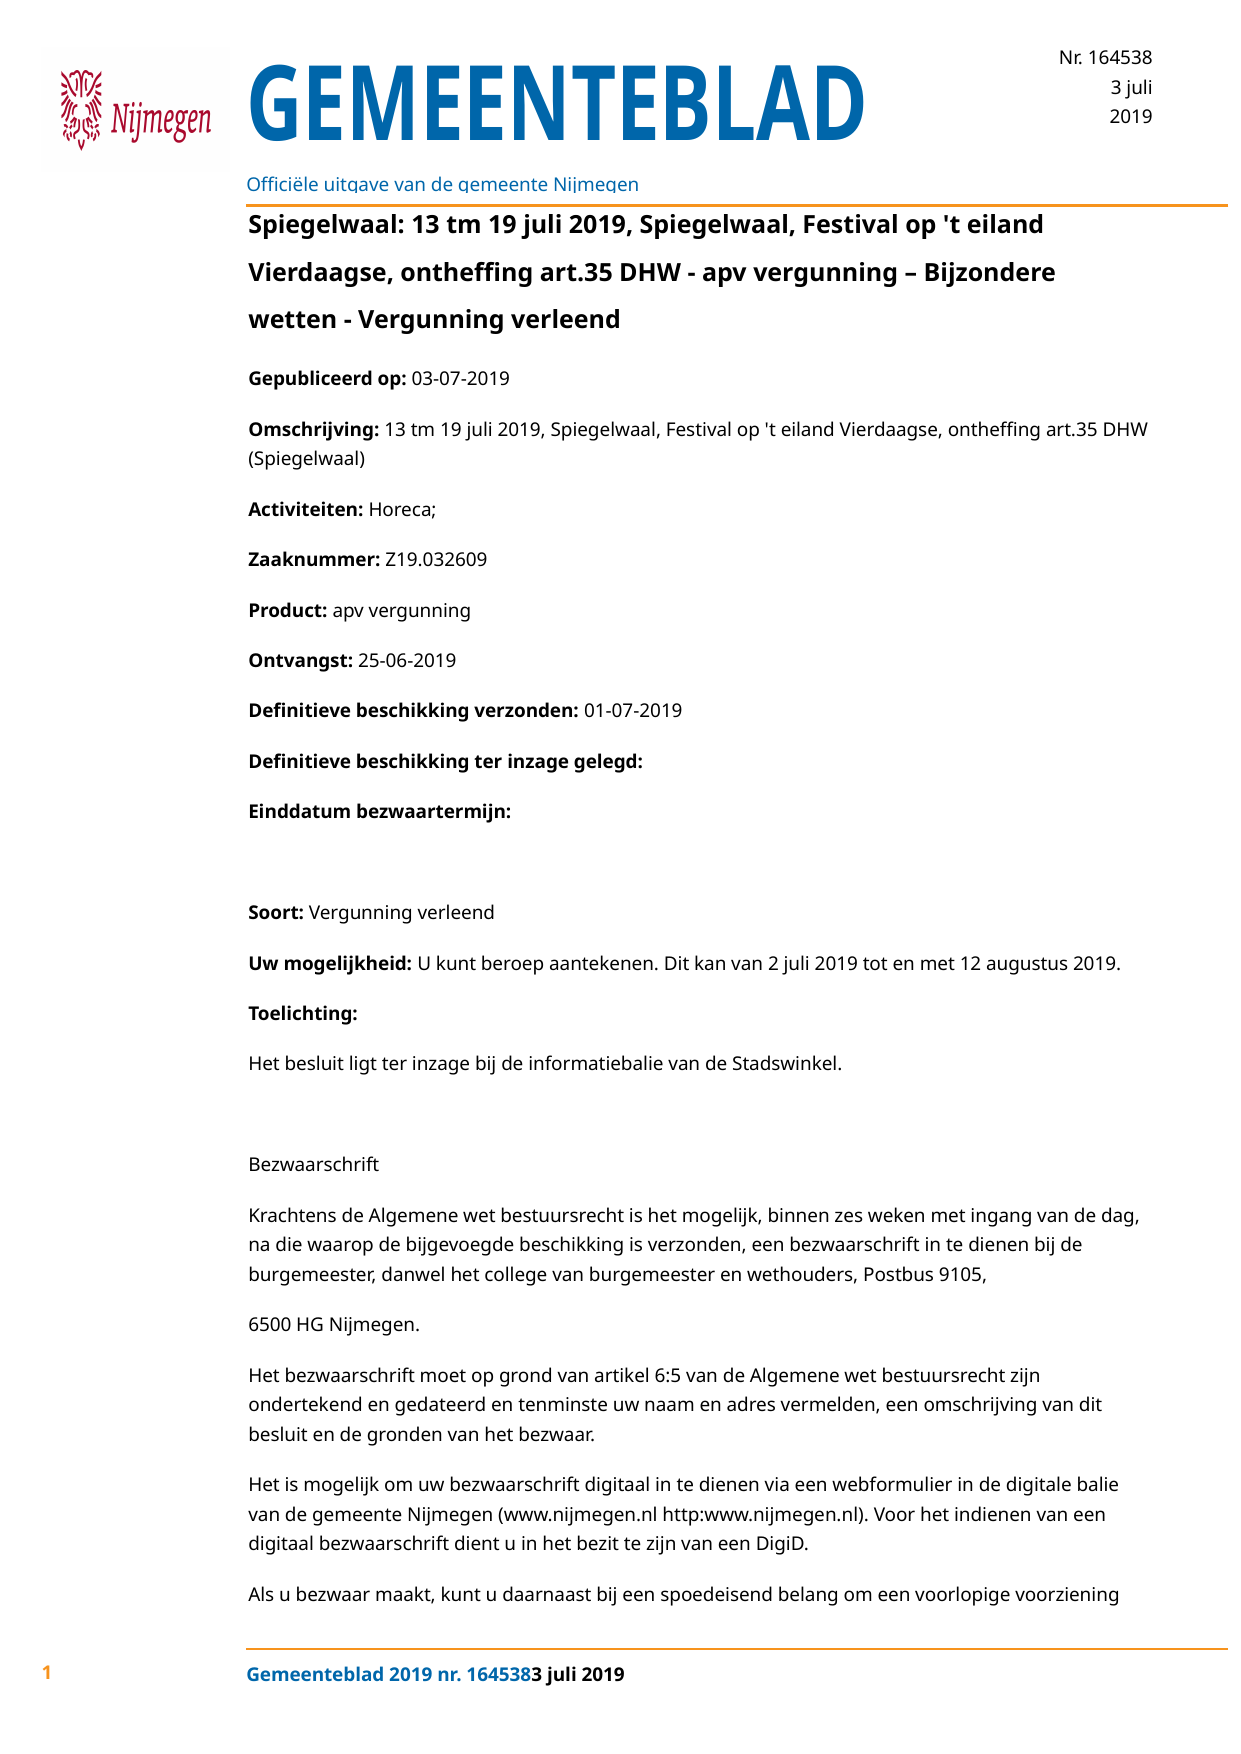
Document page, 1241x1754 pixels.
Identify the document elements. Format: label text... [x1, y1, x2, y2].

text Omschrijving: 13 tm 19 juli 2019, Spiegelwaal, Festival op 't eiland Vierdaagse, ontheffing art.35 DHW (Spiegelwaal) [248, 416, 1152, 471]
text Definitieve beschikking verzonden: 01-07-2019 [248, 698, 1152, 723]
text Toelichting: [248, 1000, 1152, 1026]
text Als u bezwaar maakt, kunt u daarnaast bij een spoedeisend belang om een voorlopige voorziening [248, 1581, 1152, 1607]
text Het besluit ligt ter inzage bij de informatiebalie van de Stadswinkel. [248, 1051, 1152, 1076]
text Ontvangst: 25-06-2019 [248, 647, 1152, 673]
text Uw mogelijkheid: U kunt beroep aantekenen. Dit kan van 2 juli 2019 tot en met 12 augustus 2019. [248, 950, 1152, 975]
text Krachtens de Algemene wet bestuursrecht is het mogelijk, binnen zes weken met ingang van de dag, na die waarop de bijgevoegde beschikking is verzonden, een bezwaarschrift in te dienen bij de burgemeester, danwel het college van burgemeester en wethouders, Postbus 9105, [248, 1202, 1152, 1287]
text Definitieve beschikking ter inzage gelegd: [248, 748, 1152, 774]
text Soort: Vergunning verleend [248, 899, 1152, 925]
text Bezwaarschrift [248, 1151, 1152, 1177]
text Einddatum bezwaartermijn: [248, 798, 1152, 824]
text 6500 HG Nijmegen. [248, 1311, 1152, 1337]
text Gepubliceerd op: 03-07-2019 [248, 366, 1152, 391]
text Het is mogelijk om uw bezwaarschrift digitaal in te dienen via een webformulier in de digitale balie van de gemeente Nijmegen (www.nijmegen.nl http:www.nijmegen.nl). Voor het indienen van een digitaal bezwaarschrift dient u in het bezit te zijn van een DigiD. [248, 1471, 1152, 1556]
text Activiteiten: Horeca; [248, 496, 1152, 522]
text Product: apv vergunning [248, 597, 1152, 622]
picture [41, 47, 231, 172]
text Spiegelwaal: 13 tm 19 juli 2019, Spiegelwaal, Festival op 't eiland Vierdaagse, ontheffing art.35 DHW - apv vergunning – Bijzondere wetten - Vergunning verleend [248, 207, 1152, 336]
text Zaaknummer: Z19.032609 [248, 546, 1152, 572]
text Het bezwaarschrift moet op grond van artikel 6:5 van de Algemene wet bestuursrecht zijn ondertekend en gedateerd en tenminste uw naam en adres vermelden, een omschrijving van dit besluit en de gronden van het bezwaar. [248, 1362, 1152, 1447]
